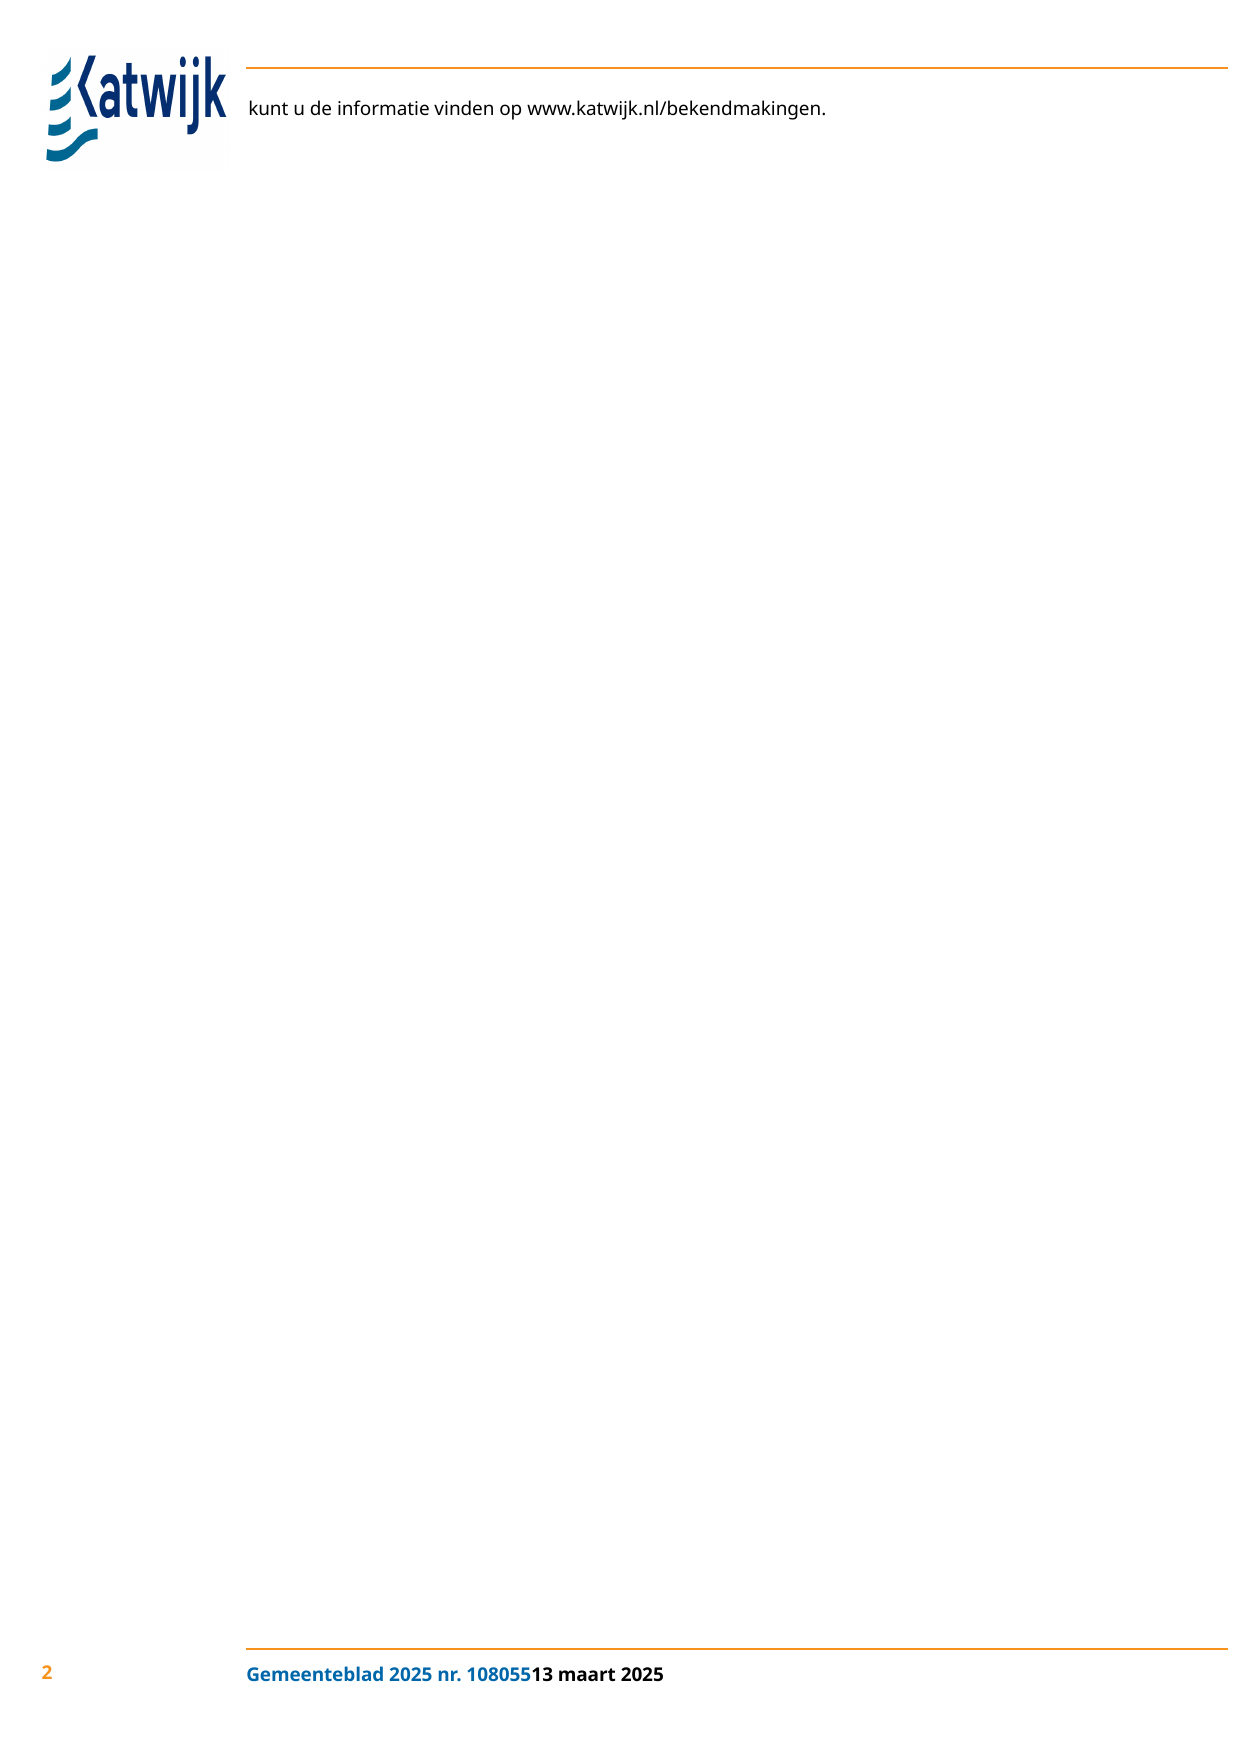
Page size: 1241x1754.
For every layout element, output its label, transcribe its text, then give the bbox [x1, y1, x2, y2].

text kunt u de informatie vinden op www.katwijk.nl/bekendmakingen. [248, 95, 1152, 121]
picture [41, 47, 231, 172]
